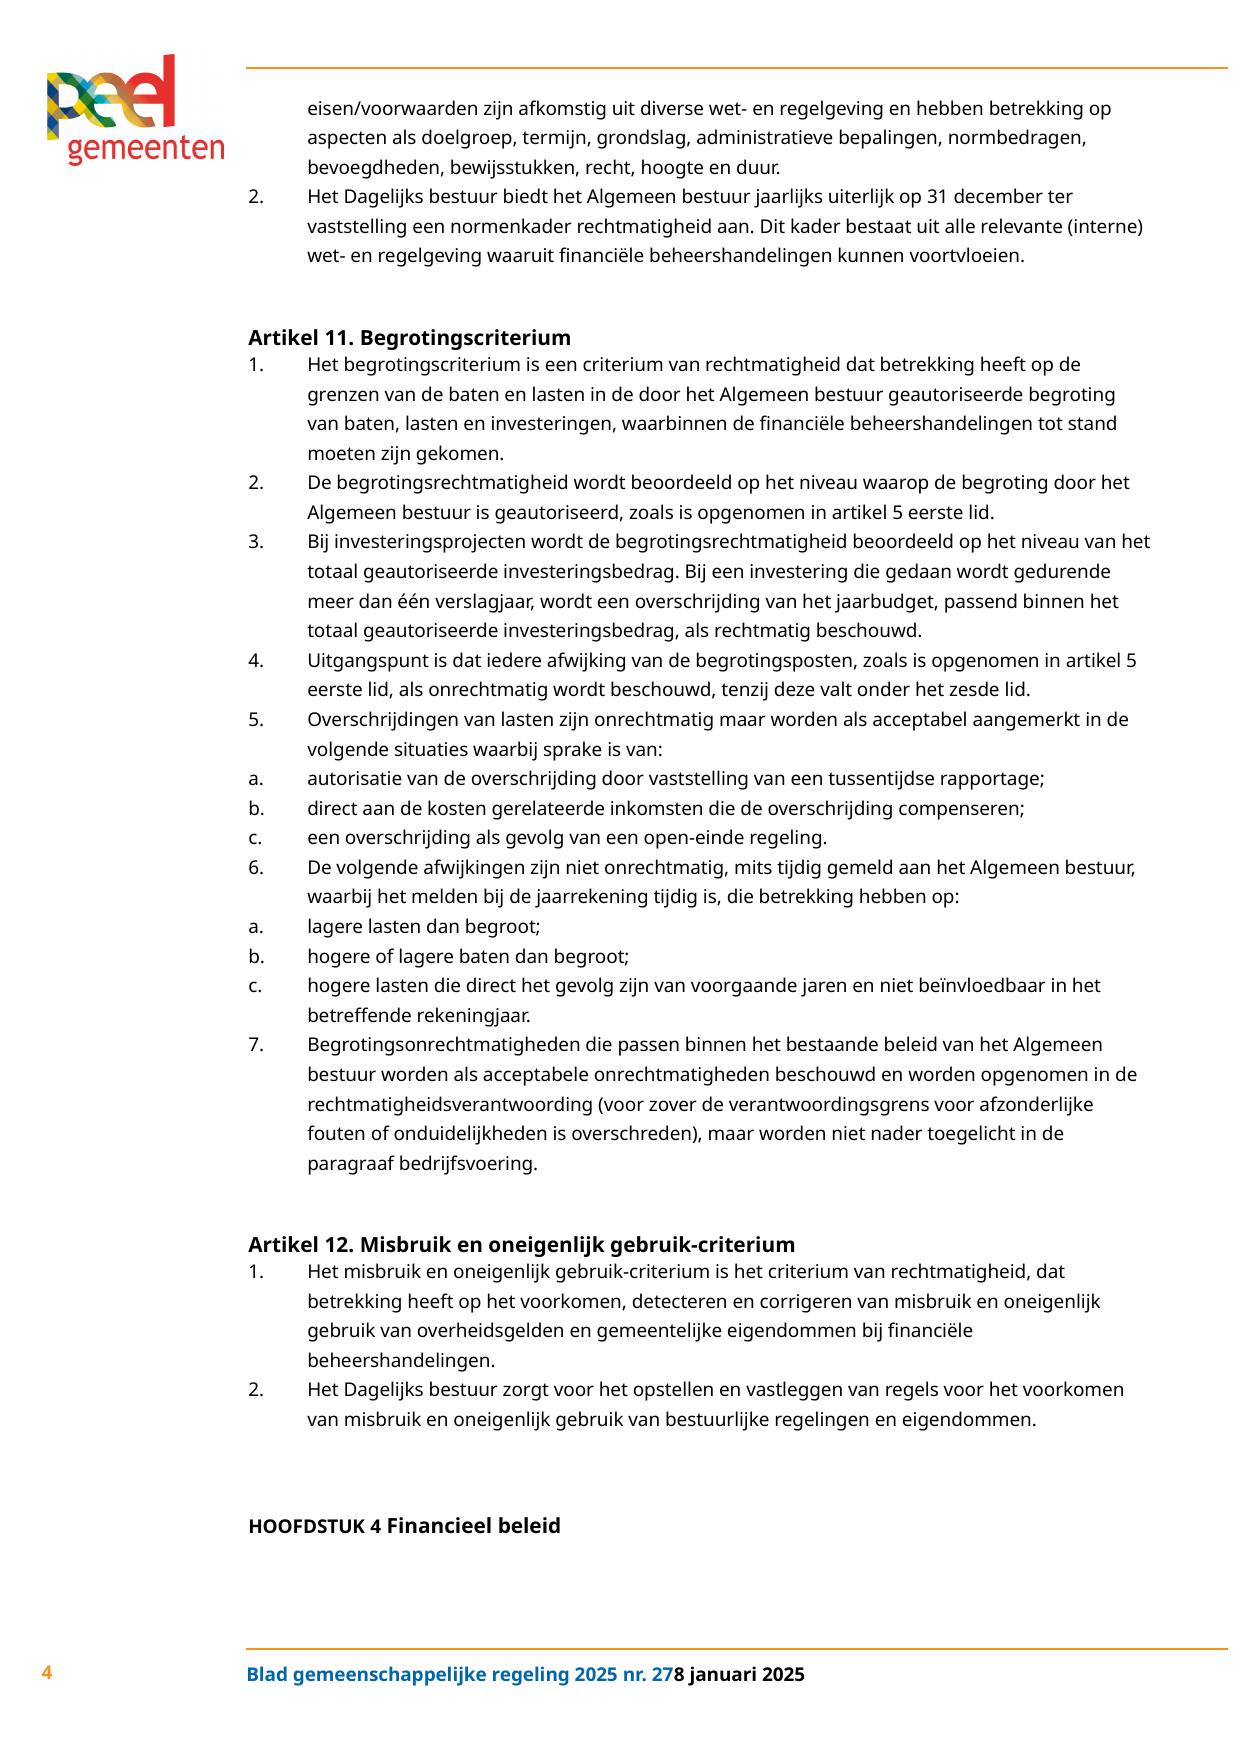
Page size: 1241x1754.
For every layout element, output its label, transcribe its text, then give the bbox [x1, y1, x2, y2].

list eisen/voorwaarden zijn afkomstig uit diverse wet- en regelgeving en hebben betrekking op aspecten als doelgroep, termijn, grondslag, administratieve bepalingen, normbedragen, bevoegdheden, bewijsstukken, recht, hoogte en duur. [248, 95, 1152, 180]
picture [41, 47, 231, 172]
list Het misbruik en oneigenlijk gebruik-criterium is het criterium van rechtmatigheid, dat betrekking heeft op het voorkomen, detecteren en corrigeren van misbruik en oneigenlijk gebruik van overheidsgelden en gemeentelijke eigendommen bij financiële beheershandelingen. [248, 1258, 1152, 1373]
text Artikel 11. Begrotingscriterium [248, 323, 1152, 351]
list Uitgangspunt is dat iedere afwijking van de begrotingsposten, zoals is opgenomen in artikel 5 eerste lid, als onrechtmatig wordt beschouwd, tenzij deze valt onder het zesde lid. [248, 647, 1152, 702]
list autorisatie van de overschrijding door vaststelling van een tussentijdse rapportage; [248, 765, 1152, 791]
list direct aan de kosten gerelateerde inkomsten die de overschrijding compenseren; [248, 795, 1152, 821]
text Artikel 12. Misbruik en oneigenlijk gebruik-criterium [248, 1230, 1152, 1258]
list De begrotingsrechtmatigheid wordt beoordeeld op het niveau waarop de begroting door het Algemeen bestuur is geautoriseerd, zoals is opgenomen in artikel 5 eerste lid. [248, 469, 1152, 525]
list Begrotingsonrechtmatigheden die passen binnen het bestaande beleid van het Algemeen bestuur worden als acceptabele onrechtmatigheden beschouwd en worden opgenomen in de rechtmatigheidsverantwoording (voor zover de verantwoordingsgrens voor afzonderlijke fouten of onduidelijkheden is overschreden), maar worden niet nader toegelicht in de paragraaf bedrijfsvoering. [248, 1032, 1152, 1176]
list lagere lasten dan begroot; [248, 913, 1152, 939]
list Het begrotingscriterium is een criterium van rechtmatigheid dat betrekking heeft op de grenzen van de baten en lasten in de door het Algemeen bestuur geautoriseerde begroting van baten, lasten en investeringen, waarbinnen de financiële beheershandelingen tot stand moeten zijn gekomen. [248, 351, 1152, 466]
list De volgende afwijkingen zijn niet onrechtmatig, mits tijdig gemeld aan het Algemeen bestuur, waarbij het melden bij de jaarrekening tijdig is, die betrekking hebben op: [248, 854, 1152, 909]
list Het Dagelijks bestuur biedt het Algemeen bestuur jaarlijks uiterlijk op 31 december ter vaststelling een normenkader rechtmatigheid aan. Dit kader bestaat uit alle relevante (interne) wet- en regelgeving waaruit financiële beheershandelingen kunnen voortvloeien. [248, 183, 1152, 268]
list hogere lasten die direct het gevolg zijn van voorgaande jaren en niet beïnvloedbaar in het betreffende rekeningjaar. [248, 972, 1152, 1028]
list hogere of lagere baten dan begroot; [248, 943, 1152, 968]
list een overschrijding als gevolg van een open-einde regeling. [248, 824, 1152, 850]
text HOOFDSTUK 4 Financieel beleid [248, 1511, 1152, 1539]
list Bij investeringsprojecten wordt de begrotingsrechtmatigheid beoordeeld op het niveau van het totaal geautoriseerde investeringsbedrag. Bij een investering die gedaan wordt gedurende meer dan één verslagjaar, wordt een overschrijding van het jaarbudget, passend binnen het totaal geautoriseerde investeringsbedrag, als rechtmatig beschouwd. [248, 529, 1152, 643]
list Het Dagelijks bestuur zorgt voor het opstellen en vastleggen van regels voor het voorkomen van misbruik en oneigenlijk gebruik van bestuurlijke regelingen en eigendommen. [248, 1377, 1152, 1432]
list Overschrijdingen van lasten zijn onrechtmatig maar worden als acceptabel aangemerkt in de volgende situaties waarbij sprake is van: [248, 706, 1152, 761]
